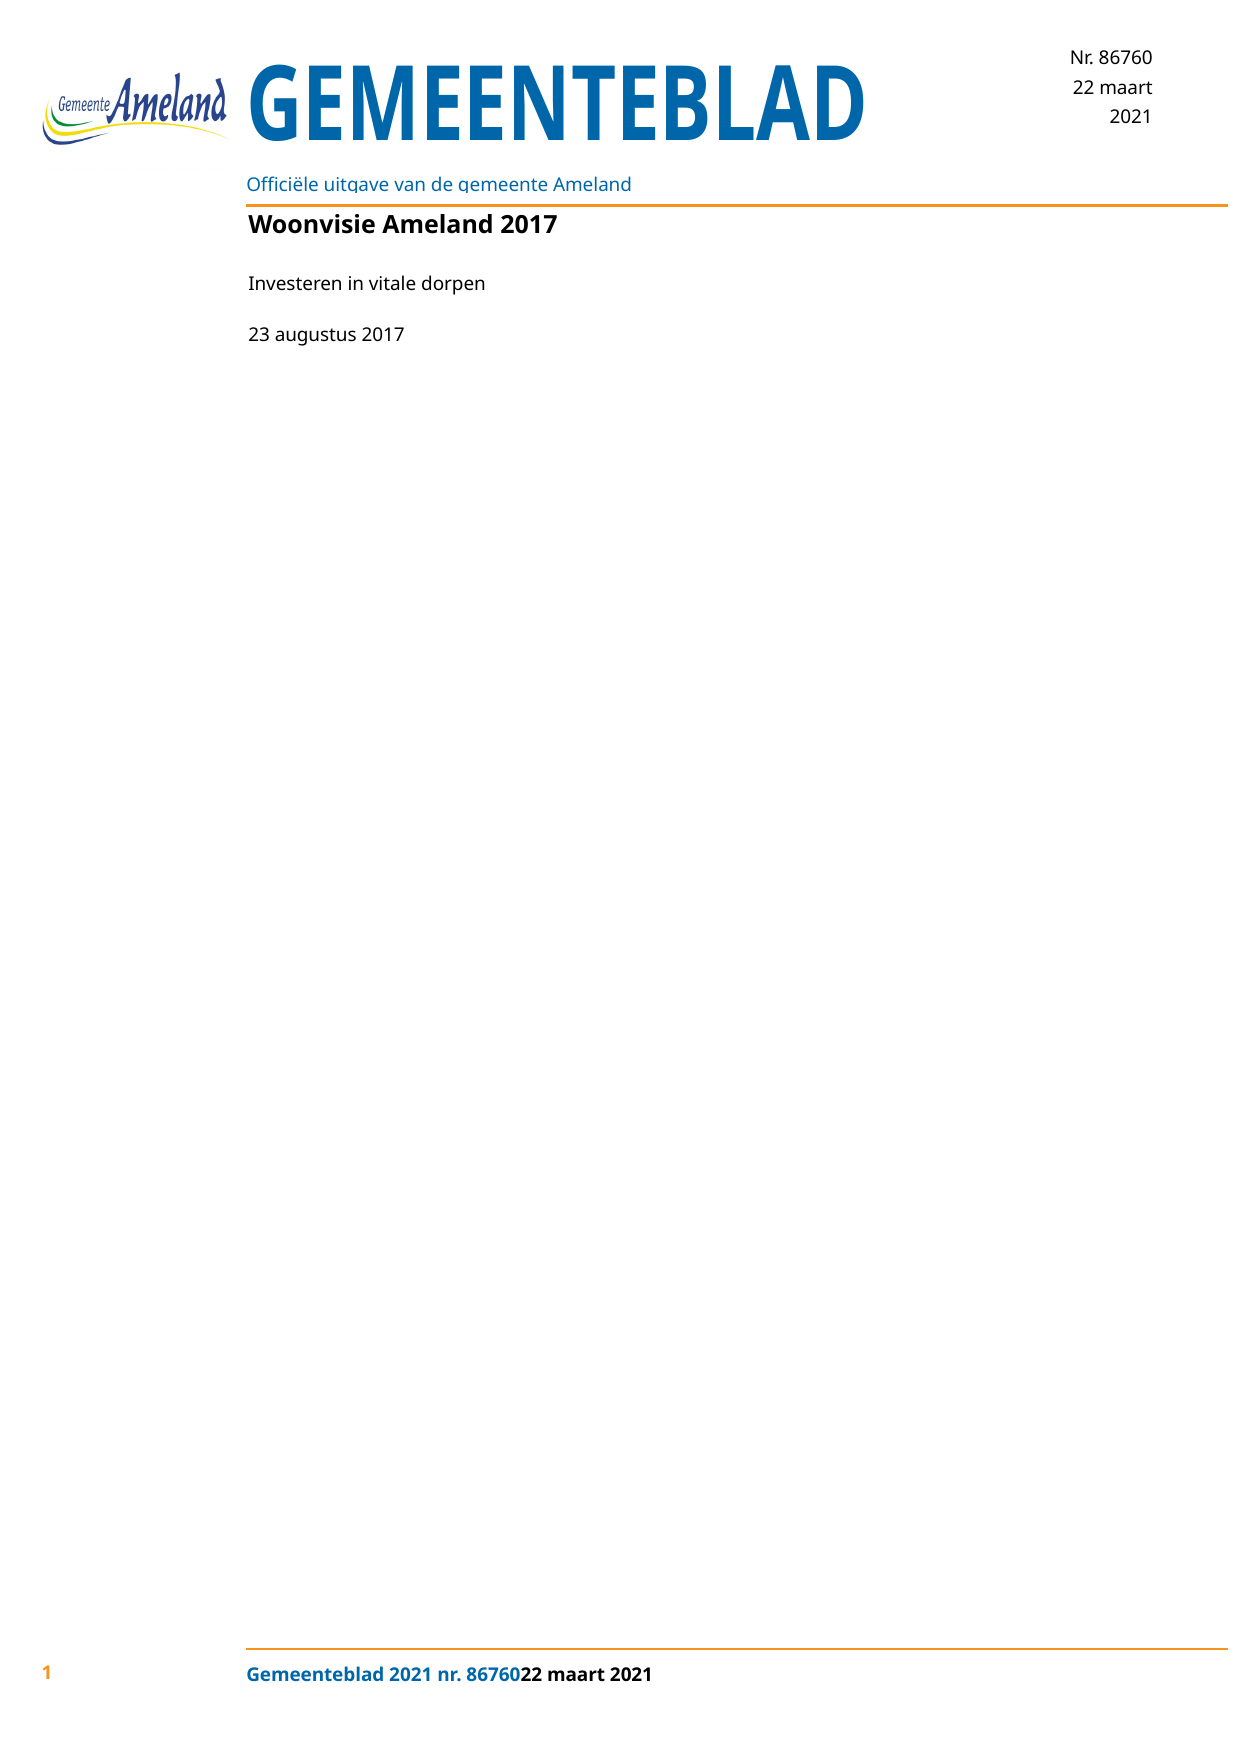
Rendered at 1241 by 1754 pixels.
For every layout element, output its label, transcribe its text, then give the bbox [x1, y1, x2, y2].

picture [41, 47, 231, 172]
text Woonvisie Ameland 2017 [248, 207, 1152, 241]
text Investeren in vitale dorpen [248, 270, 1152, 296]
text 23 augustus 2017 [248, 321, 1152, 346]
